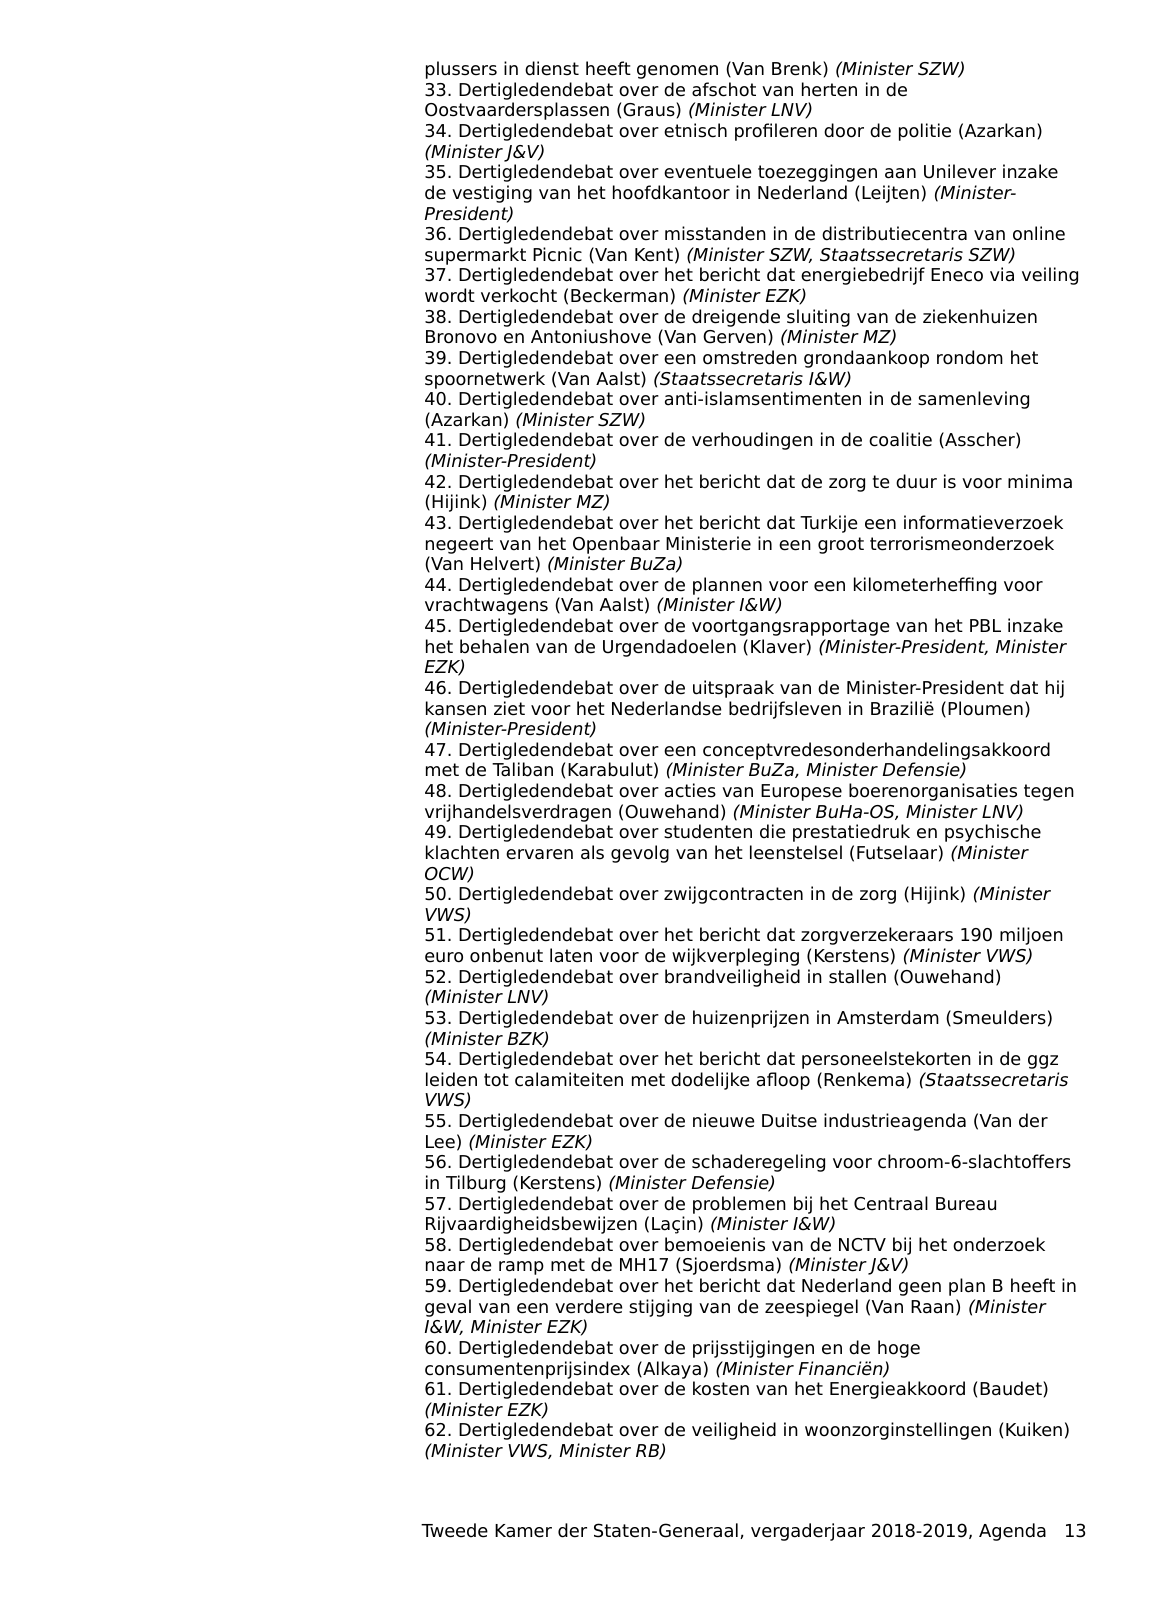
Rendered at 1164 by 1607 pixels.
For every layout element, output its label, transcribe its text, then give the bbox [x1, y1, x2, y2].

table_cell [401, 1008, 418, 1049]
table_cell [77, 265, 401, 307]
table_cell [77, 884, 401, 925]
table_cell 46. Dertigledendebat over de uitspraak van de Minister-President dat hij kansen ziet voor het Nederlandse bedrijfsleven in Brazilië (Ploumen) (Minister-President) [418, 678, 1087, 740]
table_cell [77, 781, 401, 822]
table_cell [401, 1235, 418, 1276]
table_cell [77, 678, 401, 740]
table_cell 48. Dertigledendebat over acties van Europese boerenorganisaties tegen vrijhandelsverdragen (Ouwehand) (Minister BuHa-OS, Minister LNV) [418, 781, 1087, 822]
table_cell [77, 1008, 401, 1049]
table_cell [77, 1152, 401, 1193]
table_cell [77, 740, 401, 781]
table_cell [401, 265, 418, 307]
table_cell [401, 162, 418, 224]
table_cell [77, 307, 401, 348]
table_cell [401, 740, 418, 781]
table_cell [77, 822, 401, 884]
table_cell [401, 307, 418, 348]
table_cell [77, 224, 401, 265]
table_cell 59. Dertigledendebat over het bericht dat Nederland geen plan B heeft in geval van een verdere stijging van de zeespiegel (Van Raan) (Minister I&W, Minister EZK) [418, 1276, 1087, 1338]
table_cell [401, 121, 418, 162]
table_cell [401, 1111, 418, 1152]
table_cell [401, 781, 418, 822]
table_cell 44. Dertigledendebat over de plannen voor een kilometerheffing voor vrachtwagens (Van Aalst) (Minister I&W) [418, 575, 1087, 616]
table_cell 47. Dertigledendebat over een conceptvredesonderhandelingsakkoord met de Taliban (Karabulut) (Minister BuZa, Minister Defensie) [418, 740, 1087, 781]
table_cell [77, 1338, 401, 1379]
table_cell [77, 616, 401, 678]
table_cell 43. Dertigledendebat over het bericht dat Turkije een informatieverzoek negeert van het Openbaar Ministerie in een groot terrorismeonderzoek (Van Helvert) (Minister BuZa) [418, 513, 1087, 575]
table_cell [77, 80, 401, 121]
table_cell [77, 1194, 401, 1235]
table_cell [401, 967, 418, 1008]
table_cell [401, 389, 418, 430]
table_cell [77, 925, 401, 967]
table_cell 39. Dertigledendebat over een omstreden grondaankoop rondom het spoornetwerk (Van Aalst) (Staatssecretaris I&W) [418, 348, 1087, 389]
table_cell 36. Dertigledendebat over misstanden in de distributiecentra van online supermarkt Picnic (Van Kent) (Minister SZW, Staatssecretaris SZW) [418, 224, 1087, 265]
table_cell [77, 575, 401, 616]
table_cell [401, 1379, 418, 1420]
table_cell 33. Dertigledendebat over de afschot van herten in de Oostvaardersplassen (Graus) (Minister LNV) [418, 80, 1087, 121]
table_cell [401, 1049, 418, 1111]
table_cell [401, 348, 418, 389]
table_cell 37. Dertigledendebat over het bericht dat energiebedrijf Eneco via veiling wordt verkocht (Beckerman) (Minister EZK) [418, 265, 1087, 307]
table_cell 57. Dertigledendebat over de problemen bij het Centraal Bureau Rijvaardigheidsbewijzen (Laçin) (Minister I&W) [418, 1194, 1087, 1235]
table_cell 40. Dertigledendebat over anti-islamsentimenten in de samenleving (Azarkan) (Minister SZW) [418, 389, 1087, 430]
table_cell [401, 575, 418, 616]
table_cell [401, 925, 418, 967]
table_cell 38. Dertigledendebat over de dreigende sluiting van de ziekenhuizen Bronovo en Antoniushove (Van Gerven) (Minister MZ) [418, 307, 1087, 348]
table_cell plussers in dienst heeft genomen (Van Brenk) (Minister SZW) [418, 59, 1087, 80]
table_cell 34. Dertigledendebat over etnisch profileren door de politie (Azarkan) (Minister J&V) [418, 121, 1087, 162]
table_cell [401, 430, 418, 472]
table_cell [77, 472, 401, 513]
table_cell [401, 513, 418, 575]
table_cell [401, 884, 418, 925]
table_cell 60. Dertigledendebat over de prijsstijgingen en de hoge consumentenprijsindex (Alkaya) (Minister Financiën) [418, 1338, 1087, 1379]
table_cell [401, 1194, 418, 1235]
table_cell [401, 80, 418, 121]
table_cell 41. Dertigledendebat over de verhoudingen in de coalitie (Asscher) (Minister-President) [418, 430, 1087, 472]
table_cell [77, 1420, 401, 1462]
table_cell 56. Dertigledendebat over de schaderegeling voor chroom-6-slachtoffers in Tilburg (Kerstens) (Minister Defensie) [418, 1152, 1087, 1193]
table_cell [77, 1235, 401, 1276]
table_cell [401, 1276, 418, 1338]
table_cell 42. Dertigledendebat over het bericht dat de zorg te duur is voor minima (Hijink) (Minister MZ) [418, 472, 1087, 513]
table_cell [401, 59, 418, 80]
table_cell [77, 121, 401, 162]
table_cell 61. Dertigledendebat over de kosten van het Energieakkoord (Baudet) (Minister EZK) [418, 1379, 1087, 1420]
table_cell [401, 678, 418, 740]
table_cell [77, 1049, 401, 1111]
table_cell [77, 1276, 401, 1338]
table_cell 58. Dertigledendebat over bemoeienis van de NCTV bij het onderzoek naar de ramp met de MH17 (Sjoerdsma) (Minister J&V) [418, 1235, 1087, 1276]
table_cell [401, 472, 418, 513]
table_cell 49. Dertigledendebat over studenten die prestatiedruk en psychische klachten ervaren als gevolg van het leenstelsel (Futselaar) (Minister OCW) [418, 822, 1087, 884]
table_cell [77, 348, 401, 389]
table_cell [77, 1111, 401, 1152]
table_cell [401, 224, 418, 265]
table_cell 50. Dertigledendebat over zwijgcontracten in de zorg (Hijink) (Minister VWS) [418, 884, 1087, 925]
table_cell [401, 1152, 418, 1193]
table_cell 62. Dertigledendebat over de veiligheid in woonzorginstellingen (Kuiken) (Minister VWS, Minister RB) [418, 1420, 1087, 1462]
table_cell [401, 822, 418, 884]
table_cell [77, 59, 401, 80]
table_cell 51. Dertigledendebat over het bericht dat zorgverzekeraars 190 miljoen euro onbenut laten voor de wijkverpleging (Kerstens) (Minister VWS) [418, 925, 1087, 967]
table_cell 52. Dertigledendebat over brandveiligheid in stallen (Ouwehand) (Minister LNV) [418, 967, 1087, 1008]
table_cell 45. Dertigledendebat over de voortgangsrapportage van het PBL inzake het behalen van de Urgendadoelen (Klaver) (Minister-President, Minister EZK) [418, 616, 1087, 678]
table_cell [401, 1420, 418, 1462]
table_cell [401, 1338, 418, 1379]
table_cell [77, 430, 401, 472]
table_cell 55. Dertigledendebat over de nieuwe Duitse industrieagenda (Van der Lee) (Minister EZK) [418, 1111, 1087, 1152]
table_cell [77, 389, 401, 430]
table_cell [77, 513, 401, 575]
table_cell 54. Dertigledendebat over het bericht dat personeelstekorten in de ggz leiden tot calamiteiten met dodelijke afloop (Renkema) (Staatssecretaris VWS) [418, 1049, 1087, 1111]
table_cell [401, 616, 418, 678]
table_cell [77, 162, 401, 224]
table_cell [77, 967, 401, 1008]
table_cell 35. Dertigledendebat over eventuele toezeggingen aan Unilever inzake de vestiging van het hoofdkantoor in Nederland (Leijten) (Minister-President) [418, 162, 1087, 224]
table_cell [77, 1379, 401, 1420]
table_cell 53. Dertigledendebat over de huizenprijzen in Amsterdam (Smeulders) (Minister BZK) [418, 1008, 1087, 1049]
